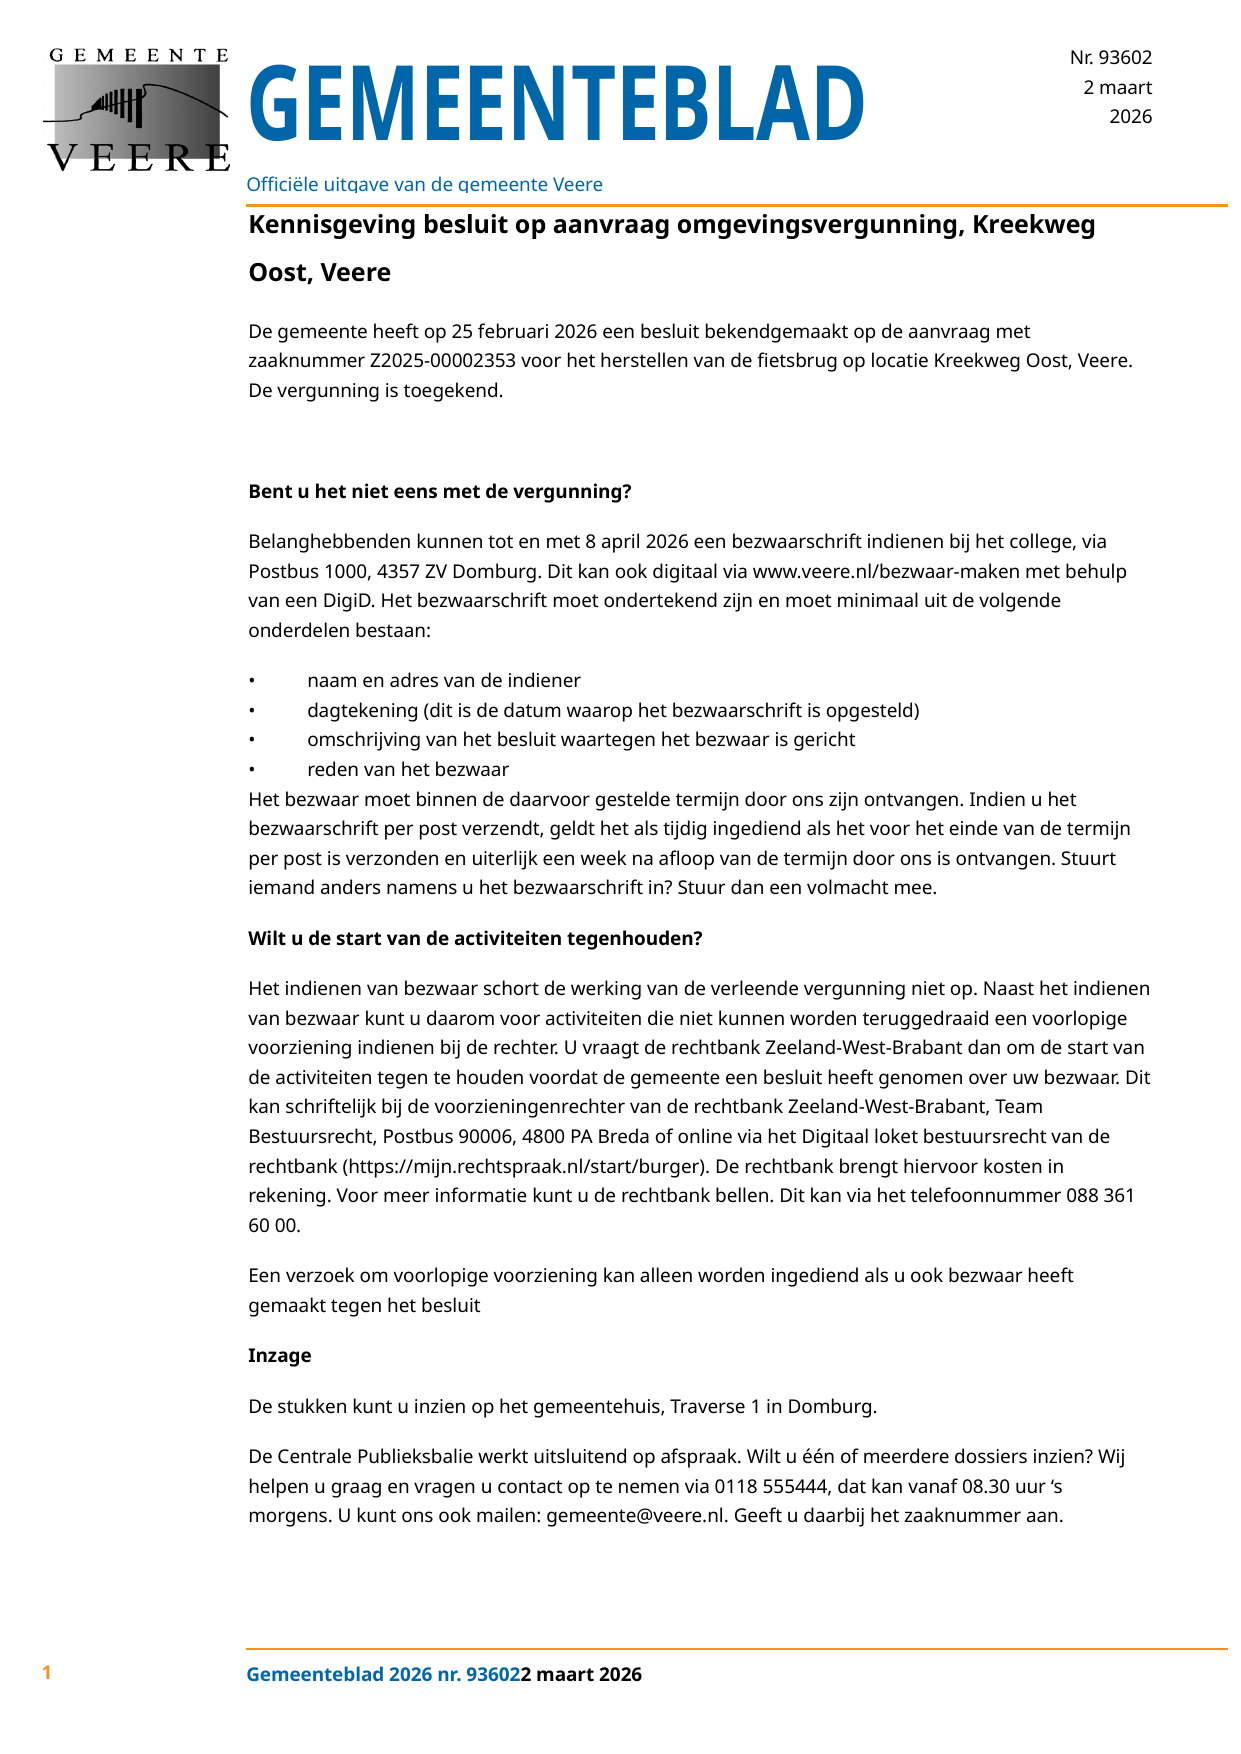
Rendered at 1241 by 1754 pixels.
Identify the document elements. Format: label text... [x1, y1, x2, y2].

text Wilt u de start van de activiteiten tegenhouden? [248, 925, 1152, 951]
text Een verzoek om voorlopige voorziening kan alleen worden ingediend als u ook bezwaar heeft gemaakt tegen het besluit [248, 1262, 1152, 1318]
picture [41, 47, 231, 172]
list reden van het bezwaar [248, 756, 1152, 782]
text De gemeente heeft op 25 februari 2026 een besluit bekendgemaakt op de aanvraag met zaaknummer Z2025-00002353 voor het herstellen van de fietsbrug op locatie Kreekweg Oost, Veere. De vergunning is toegekend. [248, 318, 1152, 403]
text Het bezwaar moet binnen de daarvoor gestelde termijn door ons zijn ontvangen. Indien u het bezwaarschrift per post verzendt, geldt het als tijdig ingediend als het voor het einde van de termijn per post is verzonden en uiterlijk een week na afloop van de termijn door ons is ontvangen. Stuurt iemand anders namens u het bezwaarschrift in? Stuur dan een volmacht mee. [248, 786, 1152, 900]
text De stukken kunt u inzien op het gemeentehuis, Traverse 1 in Domburg. [248, 1393, 1152, 1419]
list omschrijving van het besluit waartegen het bezwaar is gericht [248, 727, 1152, 752]
text Kennisgeving besluit op aanvraag omgevingsvergunning, Kreekweg Oost, Veere [248, 207, 1152, 288]
list naam en adres van de indiener [248, 667, 1152, 693]
text Het indienen van bezwaar schort de werking van de verleende vergunning niet op. Naast het indienen van bezwaar kunt u daarom voor activiteiten die niet kunnen worden teruggedraaid een voorlopige voorziening indienen bij de rechter. U vraagt de rechtbank Zeeland-West-Brabant dan om de start van de activiteiten tegen te houden voordat de gemeente een besluit heeft genomen over uw bezwaar. Dit kan schriftelijk bij de voorzieningenrechter van de rechtbank Zeeland-West-Brabant, Team Bestuursrecht, Postbus 90006, 4800 PA Breda of online via het Digitaal loket bestuursrecht van de rechtbank (https://mijn.rechtspraak.nl/start/burger). De rechtbank brengt hiervoor kosten in rekening. Voor meer informatie kunt u de rechtbank bellen. Dit kan via het telefoonnummer 088 361 60 00. [248, 975, 1152, 1238]
text Belanghebbenden kunnen tot en met 8 april 2026 een bezwaarschrift indienen bij het college, via Postbus 1000, 4357 ZV Domburg. Dit kan ook digitaal via www.veere.nl/bezwaar-maken met behulp van een DigiD. Het bezwaarschrift moet ondertekend zijn en moet minimaal uit de volgende onderdelen bestaan: [248, 528, 1152, 643]
text De Centrale Publieksbalie werkt uitsluitend op afspraak. Wilt u één of meerdere dossiers inzien? Wij helpen u graag en vragen u contact op te nemen via 0118 555444, dat kan vanaf 08.30 uur ‘s morgens. U kunt ons ook mailen: gemeente@veere.nl. Geeft u daarbij het zaaknummer aan. [248, 1443, 1152, 1528]
list dagtekening (dit is de datum waarop het bezwaarschrift is opgesteld) [248, 697, 1152, 723]
text Bent u het niet eens met de vergunning? [248, 478, 1152, 504]
text Inzage [248, 1342, 1152, 1368]
